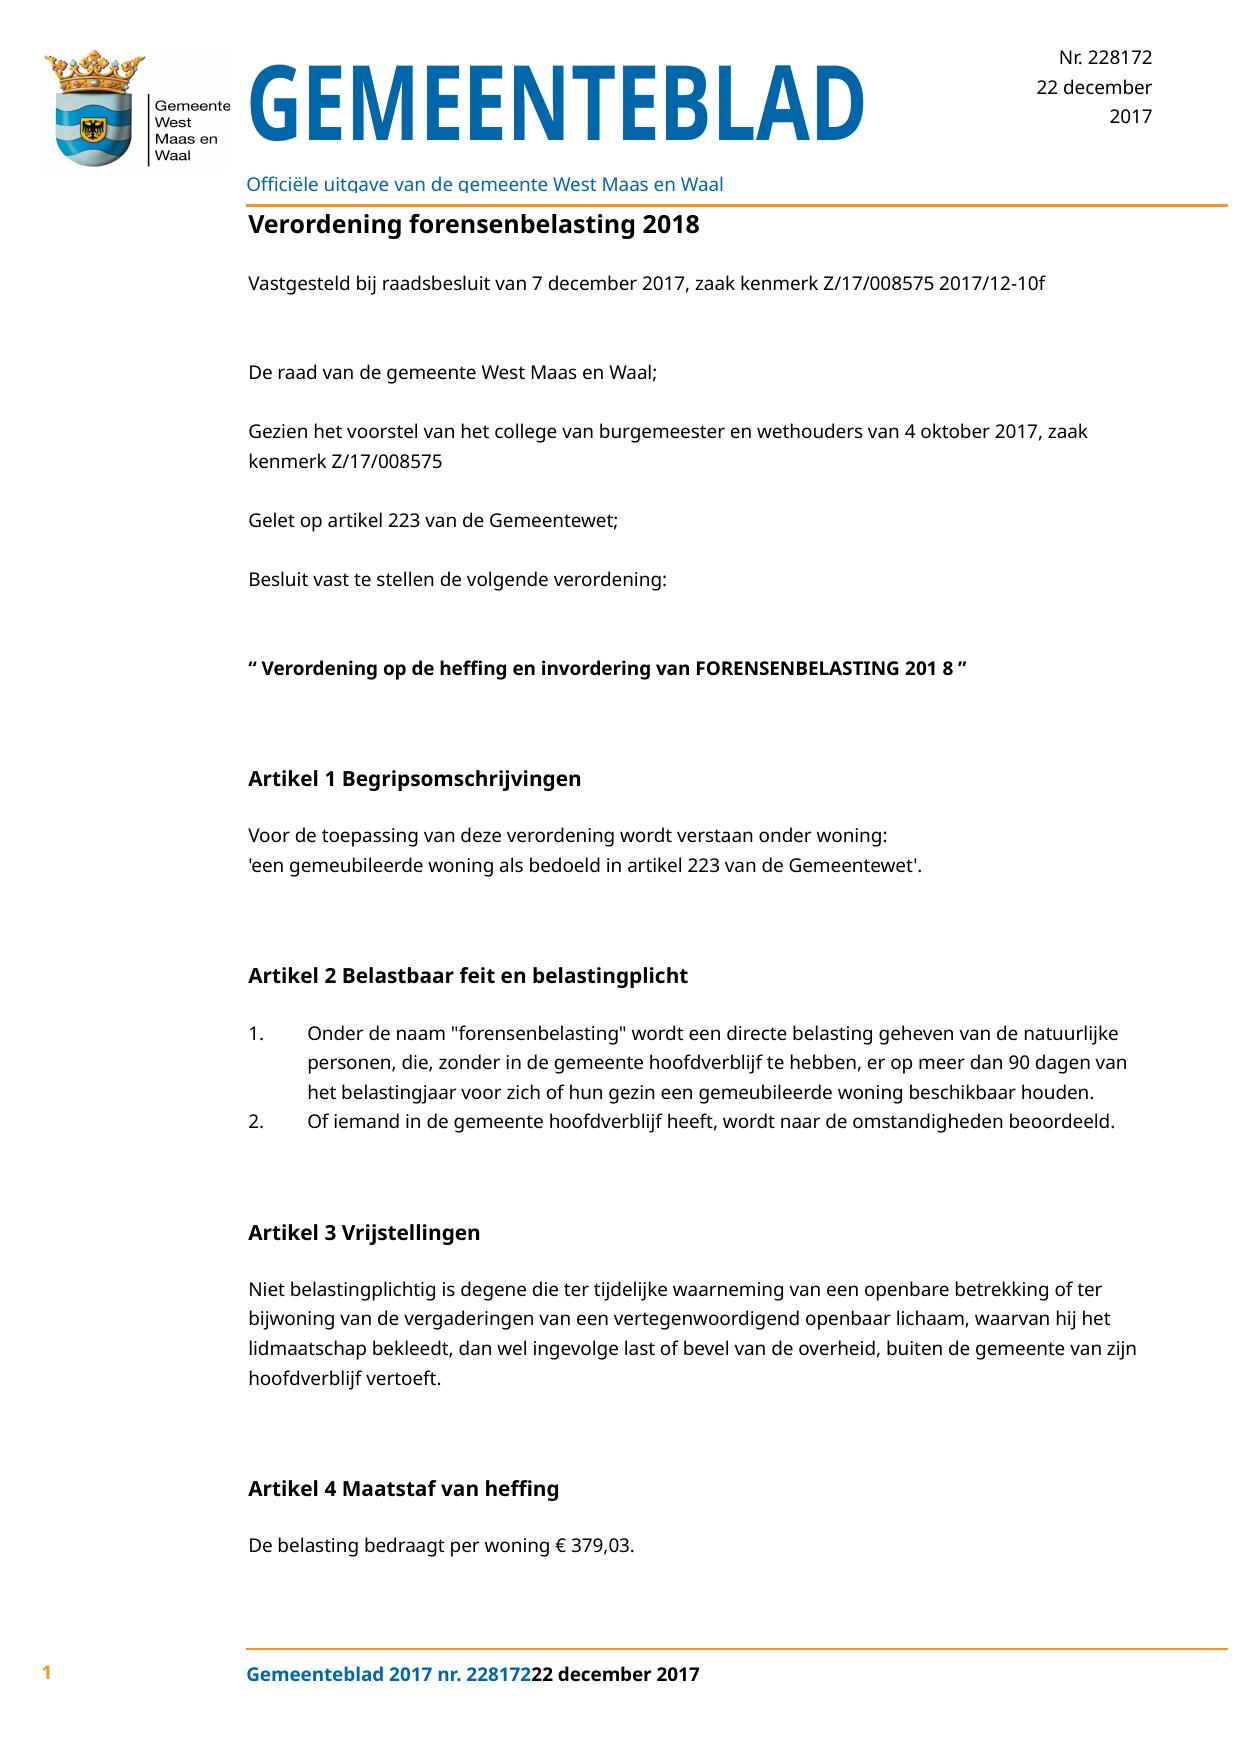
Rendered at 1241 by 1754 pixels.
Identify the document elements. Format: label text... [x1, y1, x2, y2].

text Artikel 2 Belastbaar feit en belastingplicht [248, 962, 1152, 990]
list Of iemand in de gemeente hoofdverblijf heeft, wordt naar de omstandigheden beoordeeld. [248, 1108, 1152, 1134]
text Artikel 1 Begripsomschrijvingen [248, 764, 1152, 793]
text De raad van de gemeente West Maas en Waal; [248, 359, 1152, 385]
text Gezien het voorstel van het college van burgemeester en wethouders van 4 oktober 2017, zaak kenmerk Z/17/008575 [248, 418, 1152, 473]
text Artikel 3 Vrijstellingen [248, 1218, 1152, 1246]
text Niet belastingplichtig is degene die ter tijdelijke waarneming van een openbare betrekking of ter bijwoning van de vergaderingen van een vertegenwoordigend openbaar lichaam, waarvan hij het lidmaatschap bekleedt, dan wel ingevolge last of bevel van de overheid, buiten de gemeente van zijn hoofdverblijf vertoeft. [248, 1276, 1152, 1391]
text Gelet op artikel 223 van de Gemeentewet; [248, 507, 1152, 533]
text Artikel 4 Maatstaf van heffing [248, 1474, 1152, 1503]
text Voor de toepassing van deze verordening wordt verstaan onder woning: [248, 822, 1152, 848]
text Verordening forensenbelasting 2018 [248, 207, 1152, 241]
text De belasting bedraagt per woning € 379,03. [248, 1532, 1152, 1558]
list Onder de naam "forensenbelasting" wordt een directe belasting geheven van de natuurlijke personen, die, zonder in de gemeente hoofdverblijf te hebben, er op meer dan 90 dagen van het belastingjaar voor zich of hun gezin een gemeubileerde woning beschikbaar houden. [248, 1020, 1152, 1104]
text Besluit vast te stellen de volgende verordening: [248, 566, 1152, 592]
text 'een gemeubileerde woning als bedoeld in artikel 223 van de Gemeentewet'. [248, 852, 1152, 878]
text “ Verordening op de heffing en invordering van FORENSENBELASTING 201 8 ” [248, 655, 1152, 681]
text Vastgesteld bij raadsbesluit van 7 december 2017, zaak kenmerk Z/17/008575 2017/12-10f [248, 270, 1152, 296]
picture [41, 47, 231, 172]
